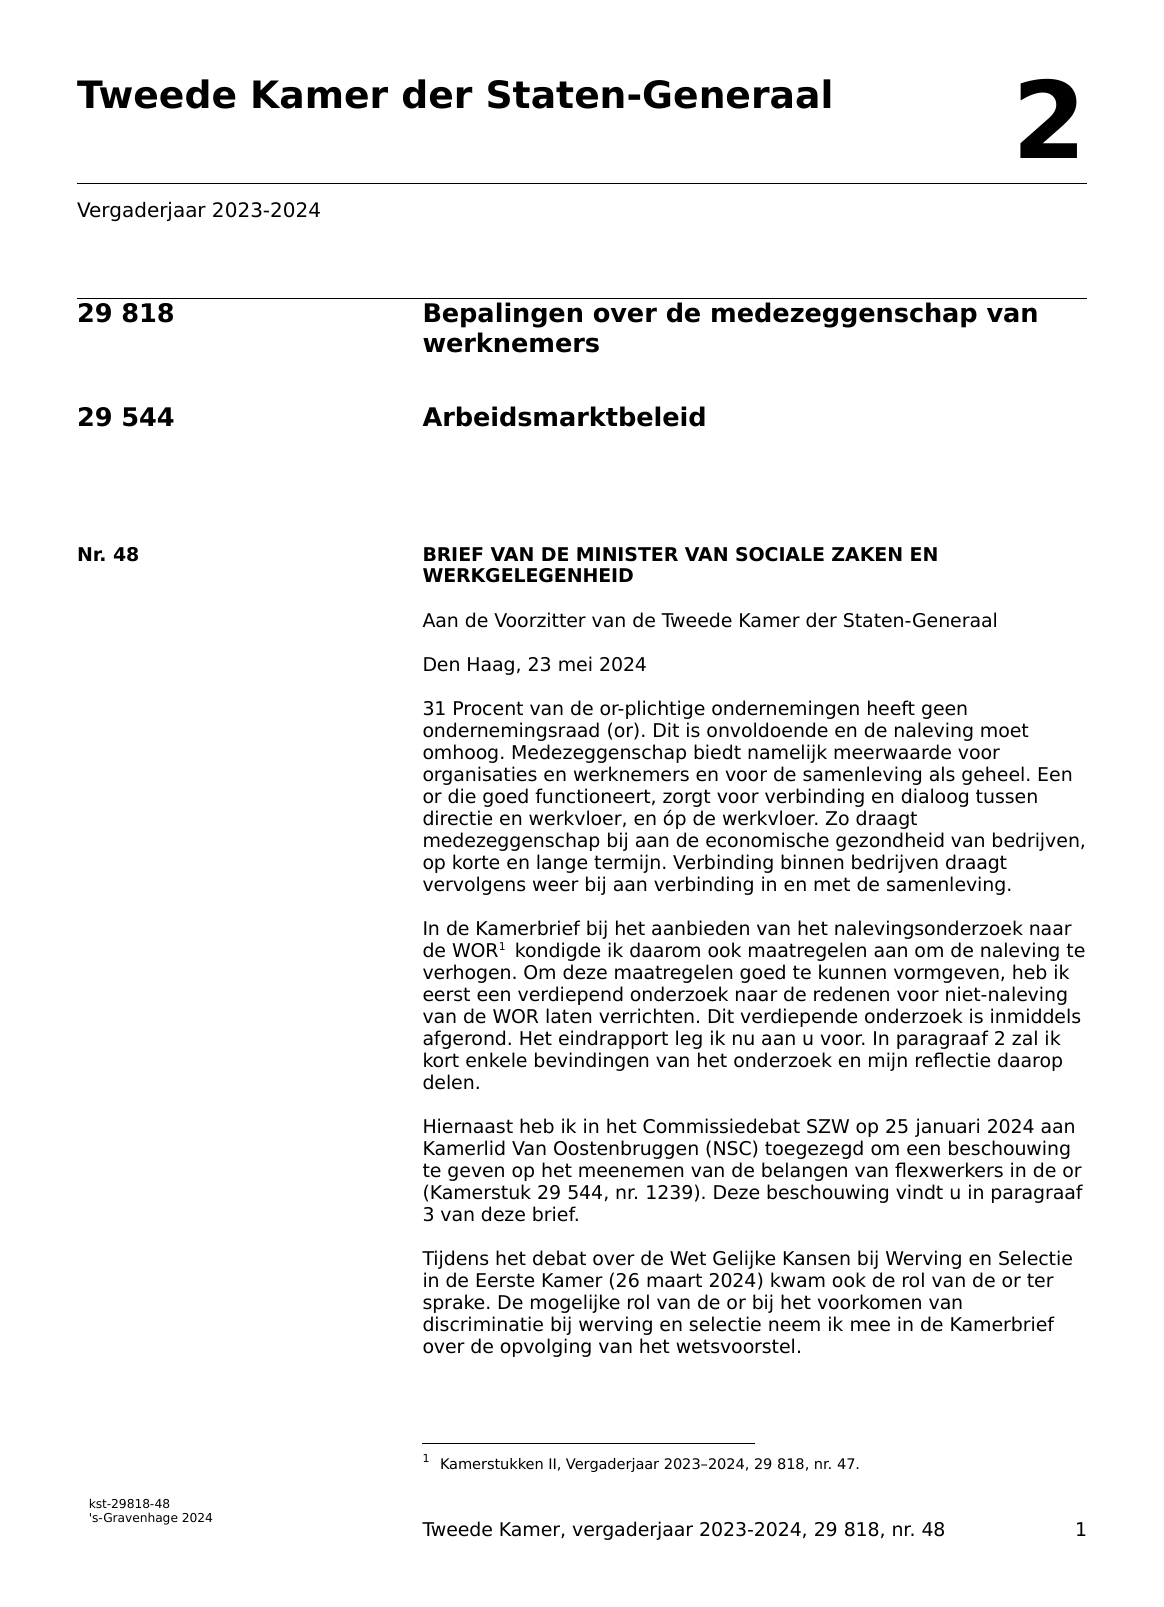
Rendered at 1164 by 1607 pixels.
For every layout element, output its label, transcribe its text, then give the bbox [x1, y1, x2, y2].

text Aan de Voorzitter van de Tweede Kamer der Staten-Generaal [422, 609, 1087, 632]
table_cell Vergaderjaar 2023-2024 [77, 184, 1087, 298]
text In de Kamerbrief bij het aanbieden van het nalevingsonderzoek naar de WOR kondigde ik daarom ook maatregelen aan om de naleving te verhogen. Om deze maatregelen goed te kunnen vormgeven, heb ik eerst een verdiepend onderzoek naar de redenen voor niet-naleving van de WOR laten verrichten. Dit verdiepende onderzoek is inmiddels afgerond. Het eindrapport leg ik nu aan u voor. In paragraaf 2 zal ik kort enkele bevindingen van het onderzoek en mijn reflectie daarop delen. [422, 918, 1087, 1094]
text Hiernaast heb ik in het Commissiedebat SZW op 25 januari 2024 aan Kamerlid Van Oostenbruggen (NSC) toegezegd om een beschouwing te geven op het meenemen van de belangen van flexwerkers in de or (Kamerstuk 29 544, nr. 1239). Deze beschouwing vindt u in paragraaf 3 van deze brief. [422, 1116, 1087, 1226]
text kst-29818-48 [88, 1497, 323, 1511]
text 31 Procent van de or-plichtige ondernemingen heeft geen ondernemingsraad (or). Dit is onvoldoende en de naleving moet omhoog. Medezeggenschap biedt namelijk meerwaarde voor organisaties en werknemers en voor de samenleving als geheel. Een or die goed functioneert, zorgt voor verbinding en dialoog tussen directie en werkvloer, en óp de werkvloer. Zo draagt medezeggenschap bij aan de economische gezondheid van bedrijven, op korte en lange termijn. Verbinding binnen bedrijven draagt vervolgens weer bij aan verbinding in en met de samenleving. [422, 698, 1087, 896]
subtitle 29 818 Bepalingen over de medezeggenschap van werknemers [77, 299, 1087, 358]
text Den Haag, 23 mei 2024 [422, 654, 1087, 676]
text 's-Gravenhage 2024 [88, 1511, 323, 1525]
text Kamerstukken II, Vergaderjaar 2023–2024, 29 818, nr. 47. [422, 1452, 1087, 1474]
subtitle 29 544 Arbeidsmarktbeleid [77, 403, 1087, 432]
text Tijdens het debat over de Wet Gelijke Kansen bij Werving en Selectie in de Eerste Kamer (26 maart 2024) kwam ook de rol van de or ter sprake. De mogelijke rol van de or bij het voorkomen van discriminatie bij werving en selectie neem ik mee in de Kamerbrief over de opvolging van het wetsvoorstel. [422, 1248, 1087, 1358]
table_header Tweede Kamer der Staten-Generaal [77, 59, 886, 183]
table_header 2 [886, 59, 1087, 183]
subtitle Nr. 48 BRIEF VAN DE MINISTER VAN SOCIALE ZAKEN EN WERKGELEGENHEID [77, 543, 1087, 587]
